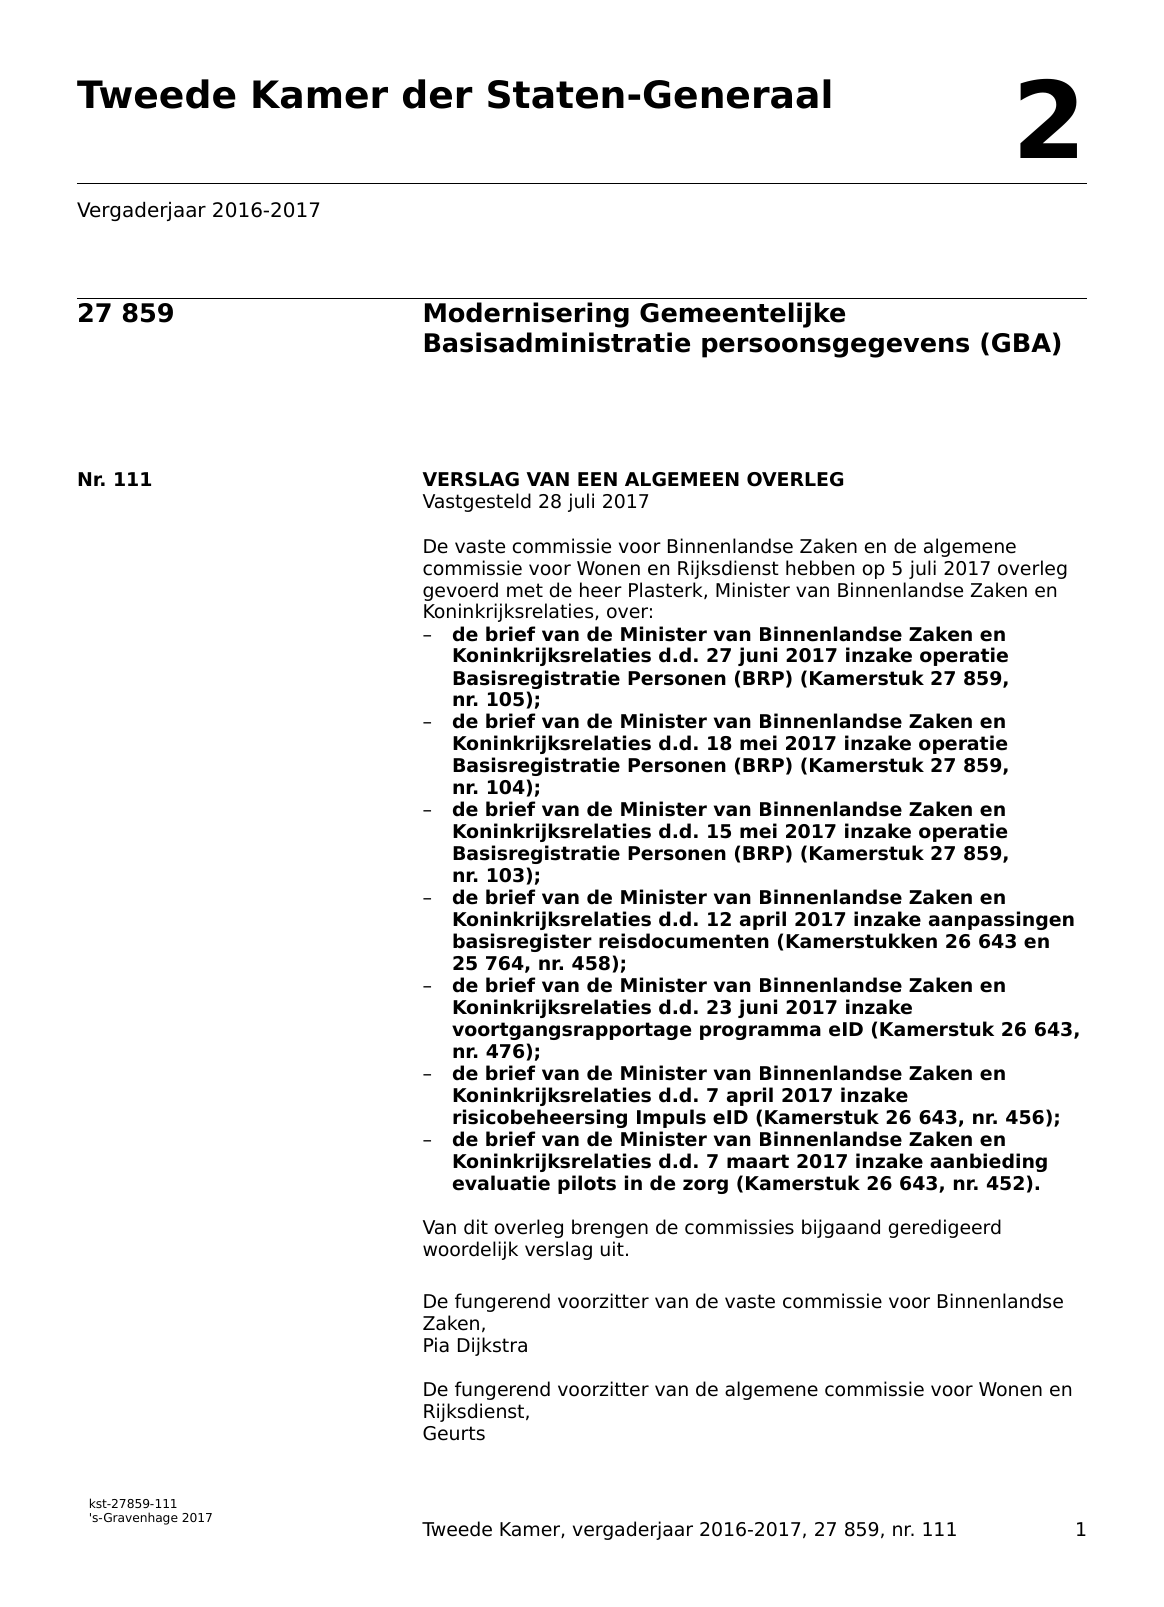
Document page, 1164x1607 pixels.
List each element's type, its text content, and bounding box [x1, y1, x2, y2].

subtitle Nr. 111 VERSLAG VAN EEN ALGEMEEN OVERLEG [77, 469, 1087, 491]
text 's-Gravenhage 2017 [88, 1511, 323, 1525]
text – de brief van de Minister van Binnenlandse Zaken en Koninkrijksrelaties d.d. 23 juni 2017 inzake voortgangsrapportage programma eID (Kamerstuk 26 643, nr. 476); [422, 975, 1087, 1063]
text De fungerend voorzitter van de algemene commissie voor Wonen en Rijksdienst, Geurts [422, 1379, 1087, 1445]
text – de brief van de Minister van Binnenlandse Zaken en Koninkrijksrelaties d.d. 15 mei 2017 inzake operatie Basisregistratie Personen (BRP) (Kamerstuk 27 859, nr. 103); [422, 799, 1087, 887]
table_header Tweede Kamer der Staten-Generaal [77, 59, 886, 183]
text – de brief van de Minister van Binnenlandse Zaken en Koninkrijksrelaties d.d. 12 april 2017 inzake aanpassingen basisregister reisdocumenten (Kamerstukken 26 643 en 25 764, nr. 458); [422, 887, 1087, 975]
text – de brief van de Minister van Binnenlandse Zaken en Koninkrijksrelaties d.d. 7 april 2017 inzake risicobeheersing Impuls eID (Kamerstuk 26 643, nr. 456); [422, 1063, 1087, 1129]
text – de brief van de Minister van Binnenlandse Zaken en Koninkrijksrelaties d.d. 18 mei 2017 inzake operatie Basisregistratie Personen (BRP) (Kamerstuk 27 859, nr. 104); [422, 711, 1087, 799]
table_header 2 [886, 59, 1087, 183]
text Van dit overleg brengen de commissies bijgaand geredigeerd woordelijk verslag uit. [422, 1217, 1087, 1261]
text De vaste commissie voor Binnenlandse Zaken en de algemene commissie voor Wonen en Rijksdienst hebben op 5 juli 2017 overleg gevoerd met de heer Plasterk, Minister van Binnenlandse Zaken en Koninkrijksrelaties, over: [422, 536, 1087, 623]
text – de brief van de Minister van Binnenlandse Zaken en Koninkrijksrelaties d.d. 27 juni 2017 inzake operatie Basisregistratie Personen (BRP) (Kamerstuk 27 859, nr. 105); [422, 623, 1087, 711]
subtitle 27 859 Modernisering Gemeentelijke Basisadministratie persoonsgegevens (GBA) [77, 299, 1087, 358]
text kst-27859-111 [88, 1497, 323, 1511]
text – de brief van de Minister van Binnenlandse Zaken en Koninkrijksrelaties d.d. 7 maart 2017 inzake aanbieding evaluatie pilots in de zorg (Kamerstuk 26 643, nr. 452). [422, 1129, 1087, 1195]
table_cell Vergaderjaar 2016-2017 [77, 184, 1087, 298]
text De fungerend voorzitter van de vaste commissie voor Binnenlandse Zaken, Pia Dijkstra [422, 1291, 1087, 1357]
text Vastgesteld 28 juli 2017 [422, 491, 1087, 513]
